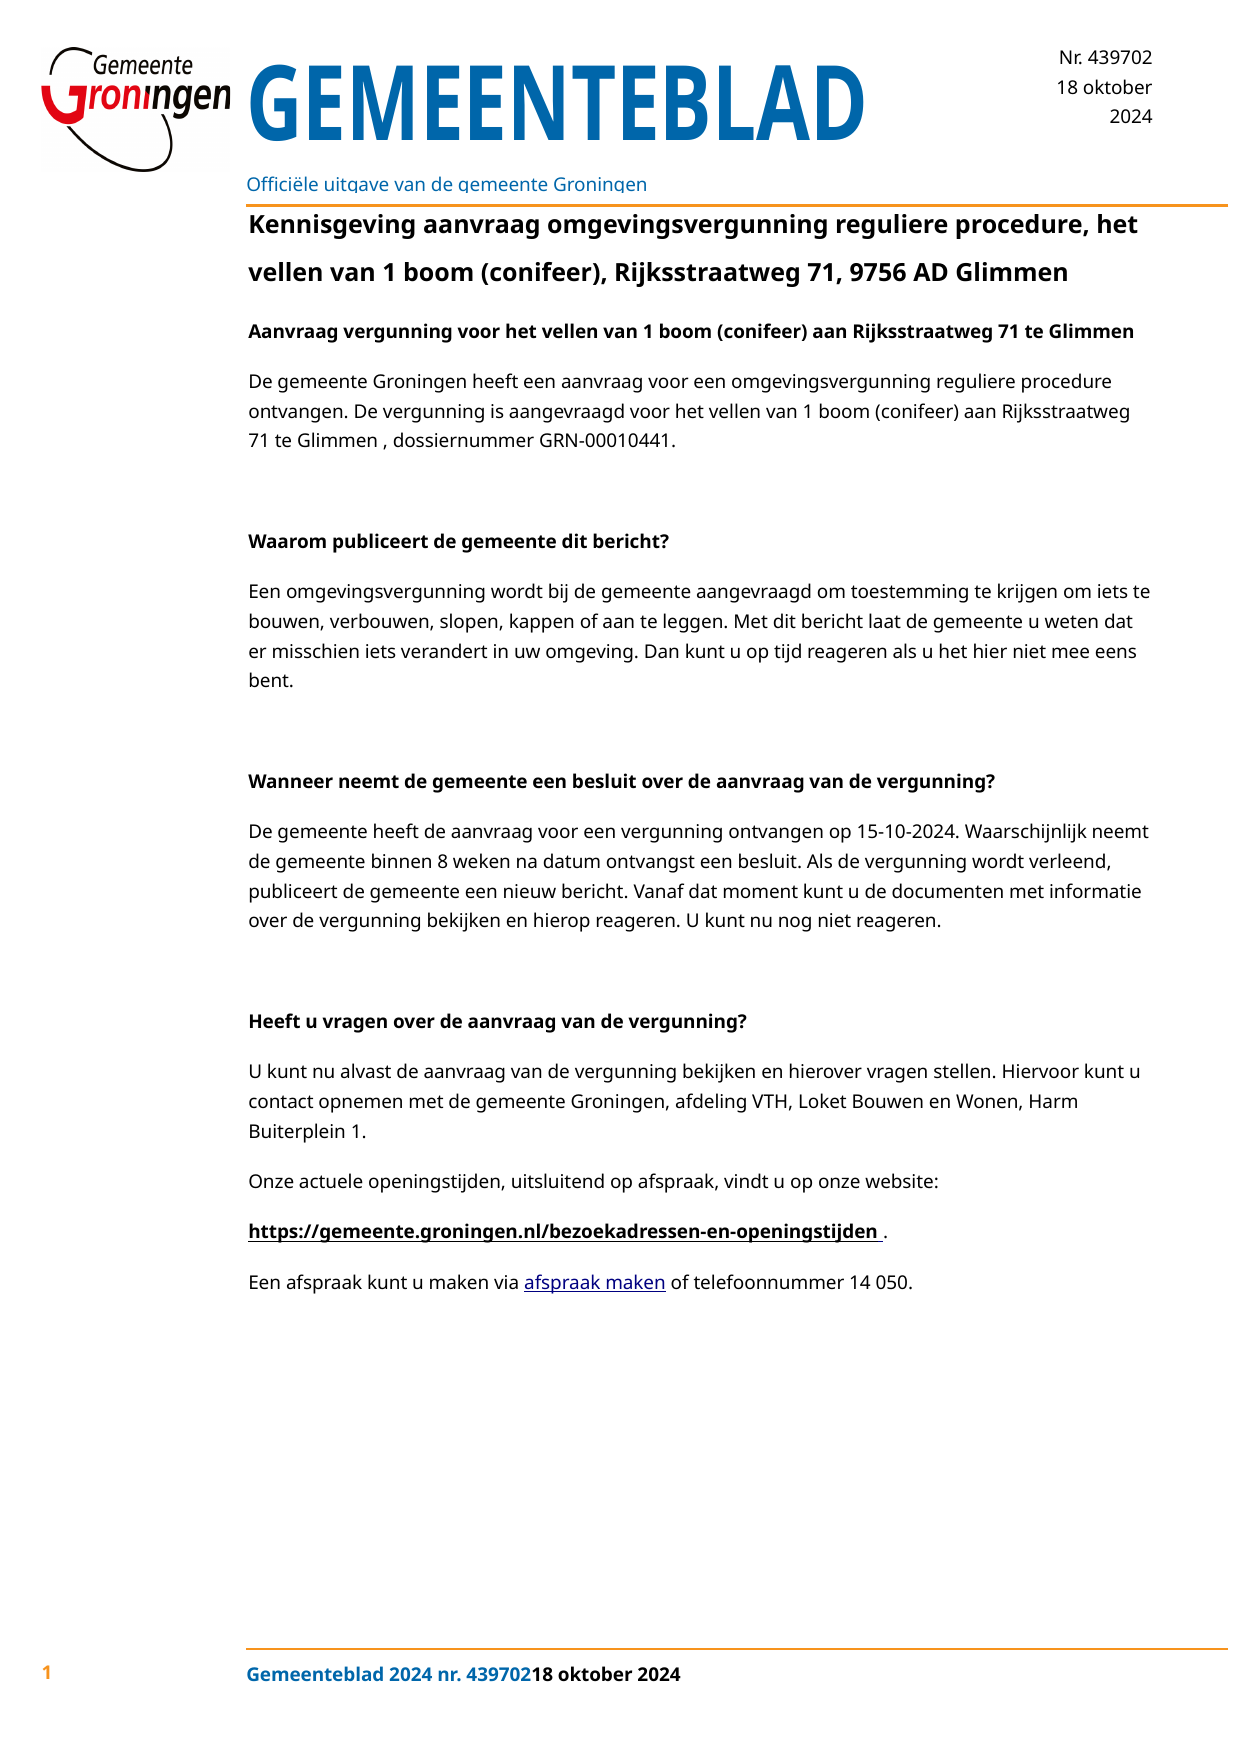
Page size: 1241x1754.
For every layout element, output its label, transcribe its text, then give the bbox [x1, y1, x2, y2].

text U kunt nu alvast de aanvraag van de vergunning bekijken en hierover vragen stellen. Hiervoor kunt u contact opnemen met de gemeente Groningen, afdeling VTH, Loket Bouwen en Wonen, Harm Buiterplein 1. [248, 1059, 1152, 1144]
text Aanvraag vergunning voor het vellen van 1 boom (conifeer) aan Rijksstraatweg 71 te Glimmen [248, 318, 1152, 344]
text Een omgevingsvergunning wordt bij de gemeente aangevraagd om toestemming te krijgen om iets te bouwen, verbouwen, slopen, kappen of aan te leggen. Met dit bericht laat de gemeente u weten dat er misschien iets verandert in uw omgeving. Dan kunt u op tijd reageren als u het hier niet mee eens bent. [248, 579, 1152, 693]
text https://gemeente.groningen.nl/bezoekadressen-en-openingstijden . [248, 1219, 1152, 1244]
text Een afspraak kunt u maken via afspraak maken of telefoonnummer 14 050. [248, 1269, 1152, 1295]
text De gemeente Groningen heeft een aanvraag voor een omgevingsvergunning reguliere procedure ontvangen. De vergunning is aangevraagd voor het vellen van 1 boom (conifeer) aan Rijksstraatweg 71 te Glimmen , dossiernummer GRN-00010441. [248, 368, 1152, 453]
picture [41, 47, 231, 172]
text Kennisgeving aanvraag omgevingsvergunning reguliere procedure, het vellen van 1 boom (conifeer), Rijksstraatweg 71, 9756 AD Glimmen [248, 207, 1152, 288]
text Waarom publiceert de gemeente dit bericht? [248, 528, 1152, 554]
text De gemeente heeft de aanvraag voor een vergunning ontvangen op 15-10-2024. Waarschijnlijk neemt de gemeente binnen 8 weken na datum ontvangst een besluit. Als de vergunning wordt verleend, publiceert de gemeente een nieuw bericht. Vanaf dat moment kunt u de documenten met informatie over de vergunning bekijken en hierop reageren. U kunt nu nog niet reageren. [248, 819, 1152, 933]
text Heeft u vragen over de aanvraag van de vergunning? [248, 1008, 1152, 1034]
text Onze actuele openingstijden, uitsluitend op afspraak, vindt u op onze website: [248, 1168, 1152, 1194]
text Wanneer neemt de gemeente een besluit over de aanvraag van de vergunning? [248, 768, 1152, 794]
